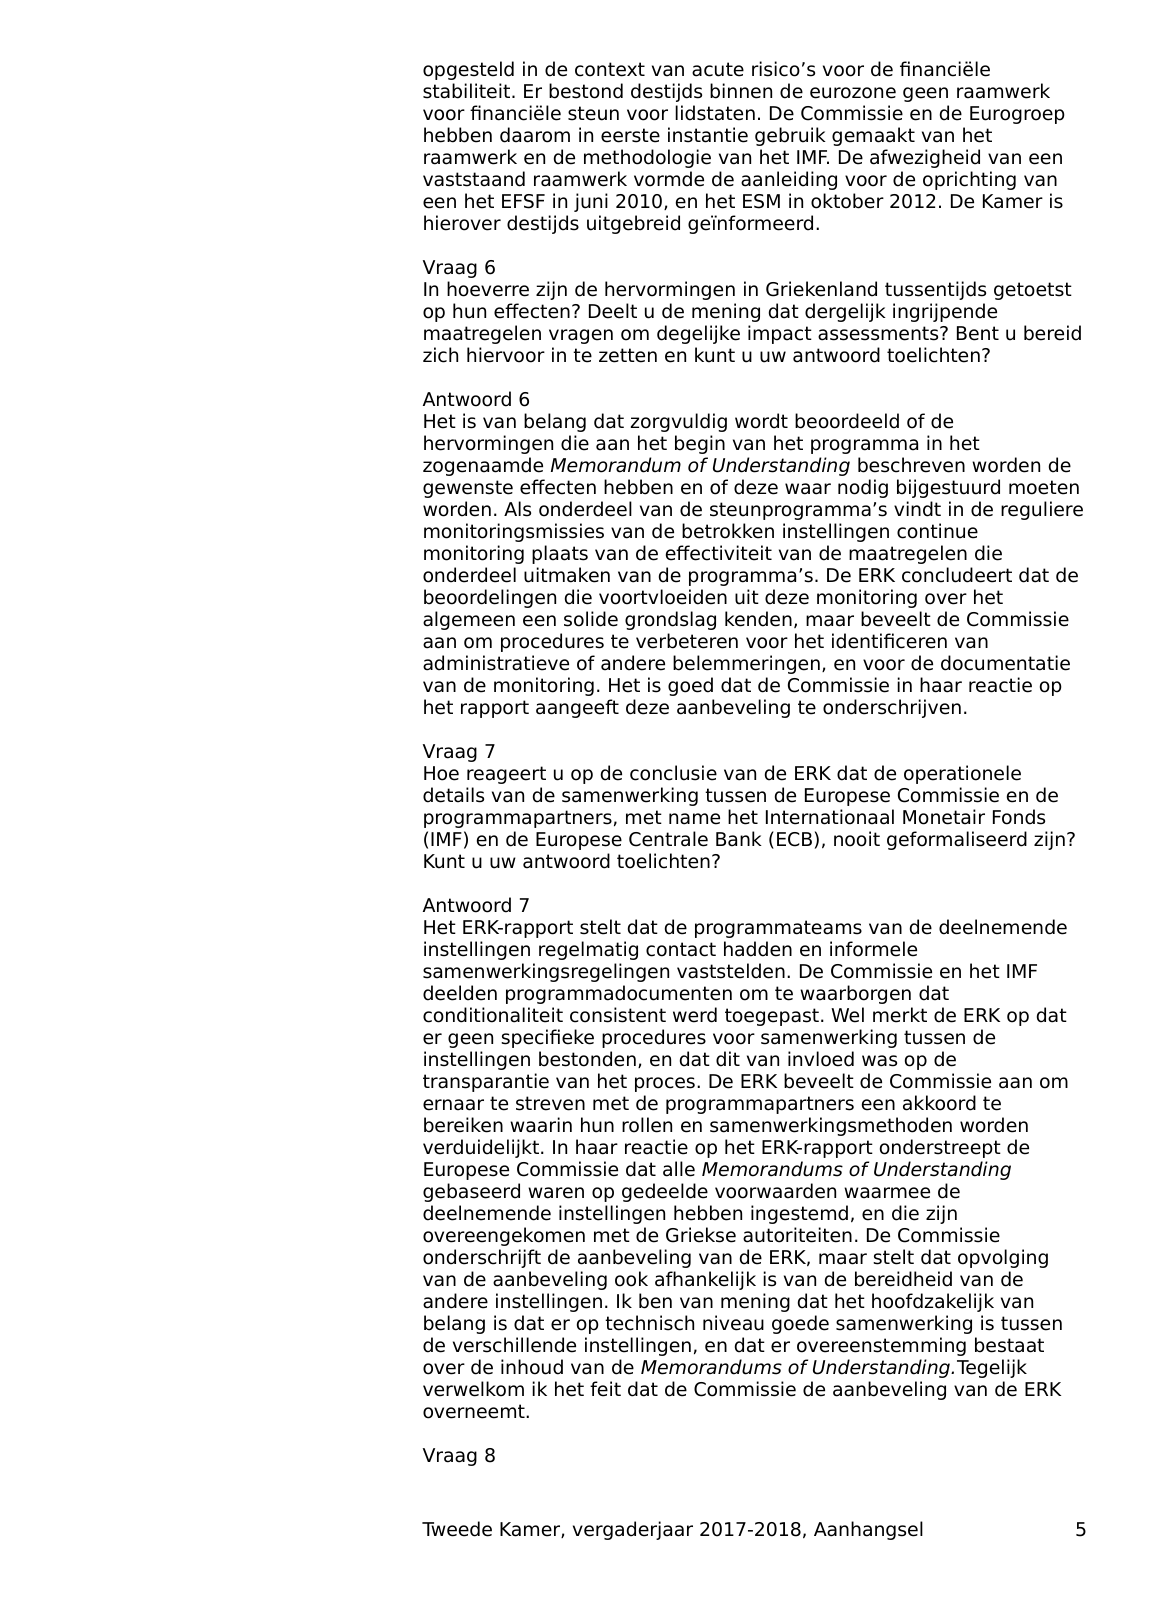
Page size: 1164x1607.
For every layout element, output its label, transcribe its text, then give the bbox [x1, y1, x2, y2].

text Het ERK-rapport stelt dat de programmateams van de deelnemende instellingen regelmatig contact hadden en informele samenwerkingsregelingen vaststelden. De Commissie en het IMF deelden programmadocumenten om te waarborgen dat conditionaliteit consistent werd toegepast. Wel merkt de ERK op dat er geen specifieke procedures voor samenwerking tussen de instellingen bestonden, en dat dit van invloed was op de transparantie van het proces. De ERK beveelt de Commissie aan om ernaar te streven met de programmapartners een akkoord te bereiken waarin hun rollen en samenwerkingsmethoden worden verduidelijkt. In haar reactie op het ERK-rapport onderstreept de Europese Commissie dat alle Memorandums of Understanding gebaseerd waren op gedeelde voorwaarden waarmee de deelnemende instellingen hebben ingestemd, en die zijn overeengekomen met de Griekse autoriteiten. De Commissie onderschrijft de aanbeveling van de ERK, maar stelt dat opvolging van de aanbeveling ook afhankelijk is van de bereidheid van de andere instellingen. Ik ben van mening dat het hoofdzakelijk van belang is dat er op technisch niveau goede samenwerking is tussen de verschillende instellingen, en dat er overeenstemming bestaat over de inhoud van de Memorandums of Understanding.Tegelijk verwelkom ik het feit dat de Commissie de aanbeveling van de ERK overneemt. [422, 917, 1087, 1423]
text Hoe reageert u op de conclusie van de ERK dat de operationele details van de samenwerking tussen de Europese Commissie en de programmapartners, met name het Internationaal Monetair Fonds (IMF) en de Europese Centrale Bank (ECB), nooit geformaliseerd zijn? Kunt u uw antwoord toelichten? [422, 763, 1087, 873]
text Antwoord 7 [422, 895, 1087, 917]
text opgesteld in de context van acute risico’s voor de financiële stabiliteit. Er bestond destijds binnen de eurozone geen raamwerk voor financiële steun voor lidstaten. De Commissie en de Eurogroep hebben daarom in eerste instantie gebruik gemaakt van het raamwerk en de methodologie van het IMF. De afwezigheid van een vaststaand raamwerk vormde de aanleiding voor de oprichting van een het EFSF in juni 2010, en het ESM in oktober 2012. De Kamer is hierover destijds uitgebreid geïnformeerd. [422, 59, 1087, 235]
text Vraag 6 [422, 257, 1087, 279]
text Vraag 7 [422, 741, 1087, 763]
text In hoeverre zijn de hervormingen in Griekenland tussentijds getoetst op hun effecten? Deelt u de mening dat dergelijk ingrijpende maatregelen vragen om degelijke impact assessments? Bent u bereid zich hiervoor in te zetten en kunt u uw antwoord toelichten? [422, 279, 1087, 367]
text Het is van belang dat zorgvuldig wordt beoordeeld of de hervormingen die aan het begin van het programma in het zogenaamde Memorandum of Understanding beschreven worden de gewenste effecten hebben en of deze waar nodig bijgestuurd moeten worden. Als onderdeel van de steunprogramma’s vindt in de reguliere monitoringsmissies van de betrokken instellingen continue monitoring plaats van de effectiviteit van de maatregelen die onderdeel uitmaken van de programma’s. De ERK concludeert dat de beoordelingen die voortvloeiden uit deze monitoring over het algemeen een solide grondslag kenden, maar beveelt de Commissie aan om procedures te verbeteren voor het identificeren van administratieve of andere belemmeringen, en voor de documentatie van de monitoring. Het is goed dat de Commissie in haar reactie op het rapport aangeeft deze aanbeveling te onderschrijven. [422, 411, 1087, 719]
text Antwoord 6 [422, 389, 1087, 411]
text Vraag 8 [422, 1445, 1087, 1467]
